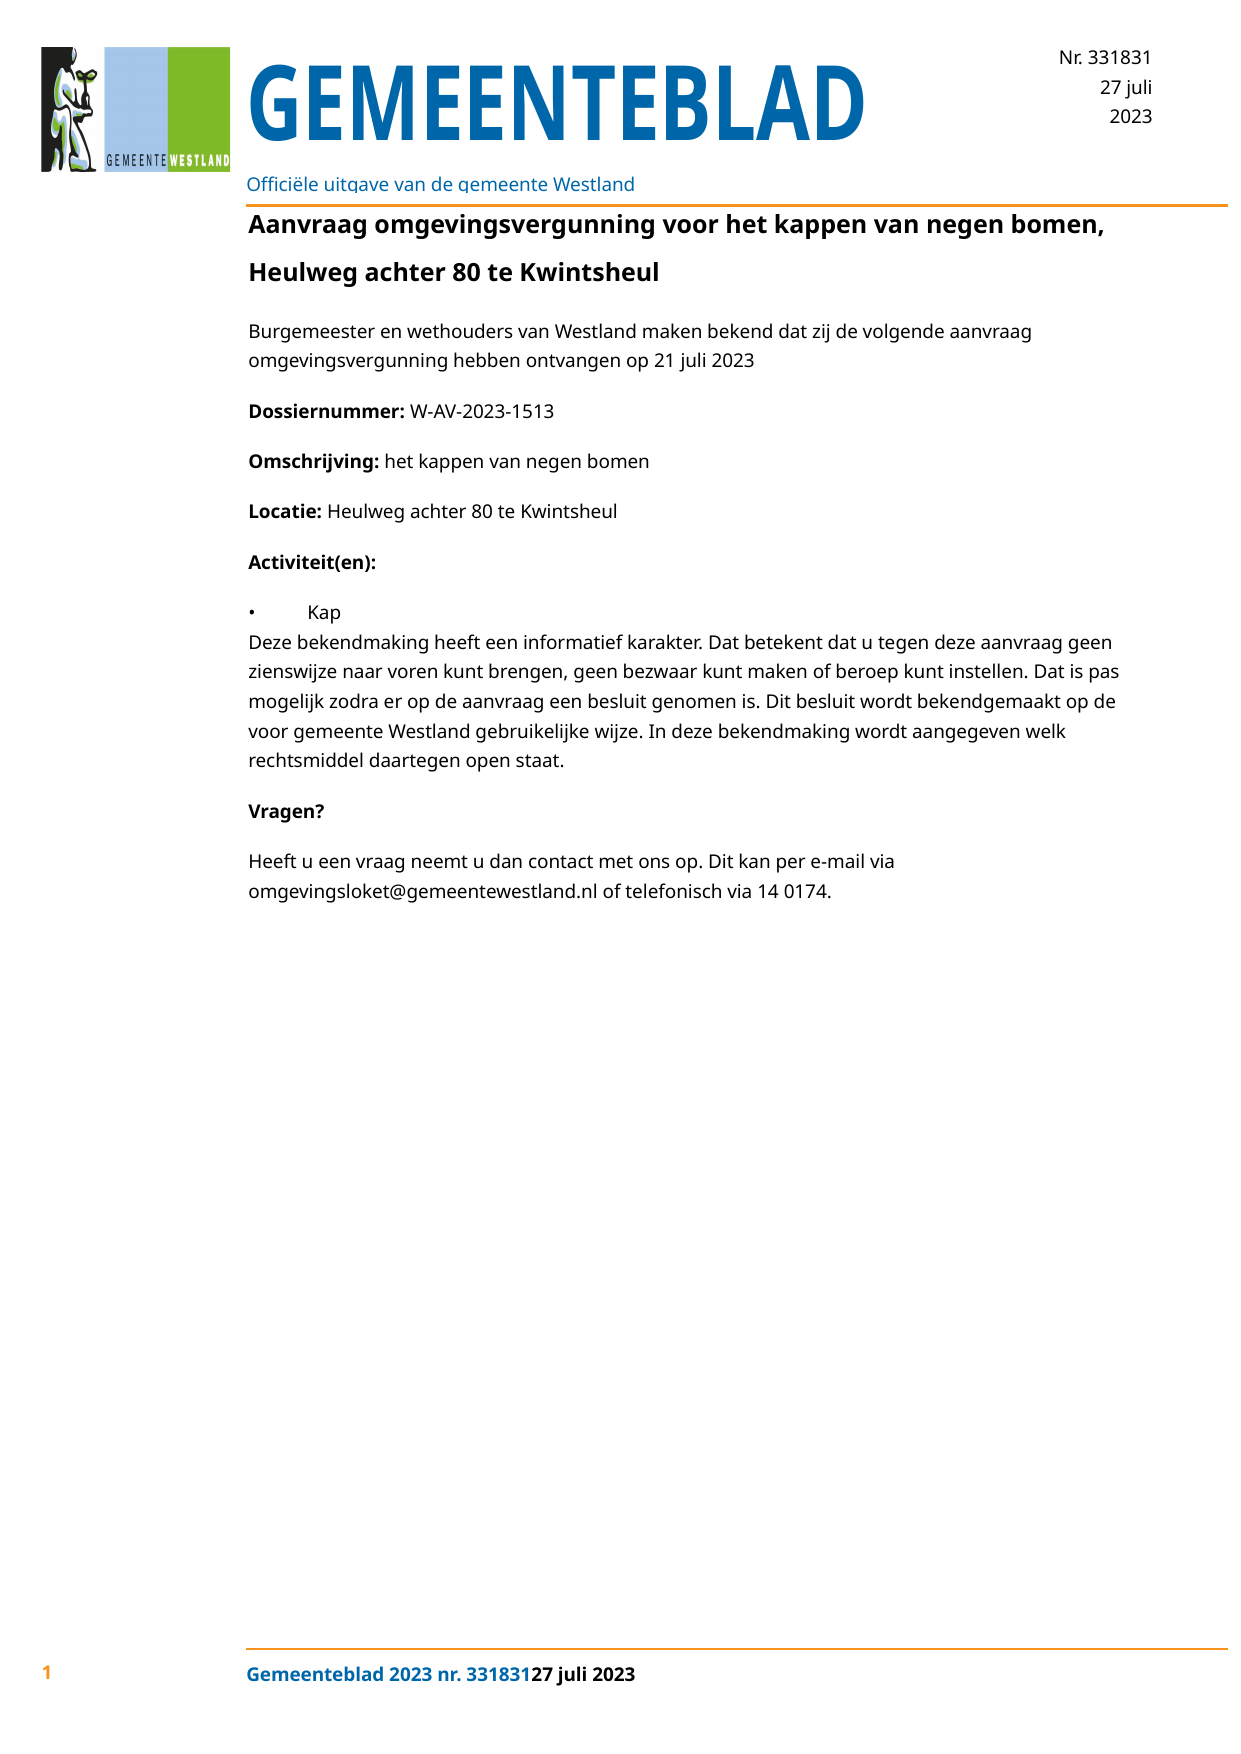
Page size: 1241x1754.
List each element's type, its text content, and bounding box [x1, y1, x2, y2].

text Burgemeester en wethouders van Westland maken bekend dat zij de volgende aanvraag omgevingsvergunning hebben ontvangen op 21 juli 2023 [248, 318, 1152, 373]
text Deze bekendmaking heeft een informatief karakter. Dat betekent dat u tegen deze aanvraag geen zienswijze naar voren kunt brengen, geen bezwaar kunt maken of beroep kunt instellen. Dat is pas mogelijk zodra er op de aanvraag een besluit genomen is. Dit besluit wordt bekendgemaakt op de voor gemeente Westland gebruikelijke wijze. In deze bekendmaking wordt aangegeven welk rechtsmiddel daartegen open staat. [248, 629, 1152, 773]
text Omschrijving: het kappen van negen bomen [248, 448, 1152, 474]
text Locatie: Heulweg achter 80 te Kwintsheul [248, 499, 1152, 524]
text Activiteit(en): [248, 549, 1152, 575]
text Aanvraag omgevingsvergunning voor het kappen van negen bomen, Heulweg achter 80 te Kwintsheul [248, 207, 1152, 288]
list Kap [248, 599, 1152, 625]
text Heeft u een vraag neemt u dan contact met ons op. Dit kan per e-mail via omgevingsloket@gemeentewestland.nl of telefonisch via 14 0174. [248, 848, 1152, 904]
text Vragen? [248, 798, 1152, 824]
text Dossiernummer: W-AV-2023-1513 [248, 398, 1152, 424]
picture [41, 47, 231, 172]
